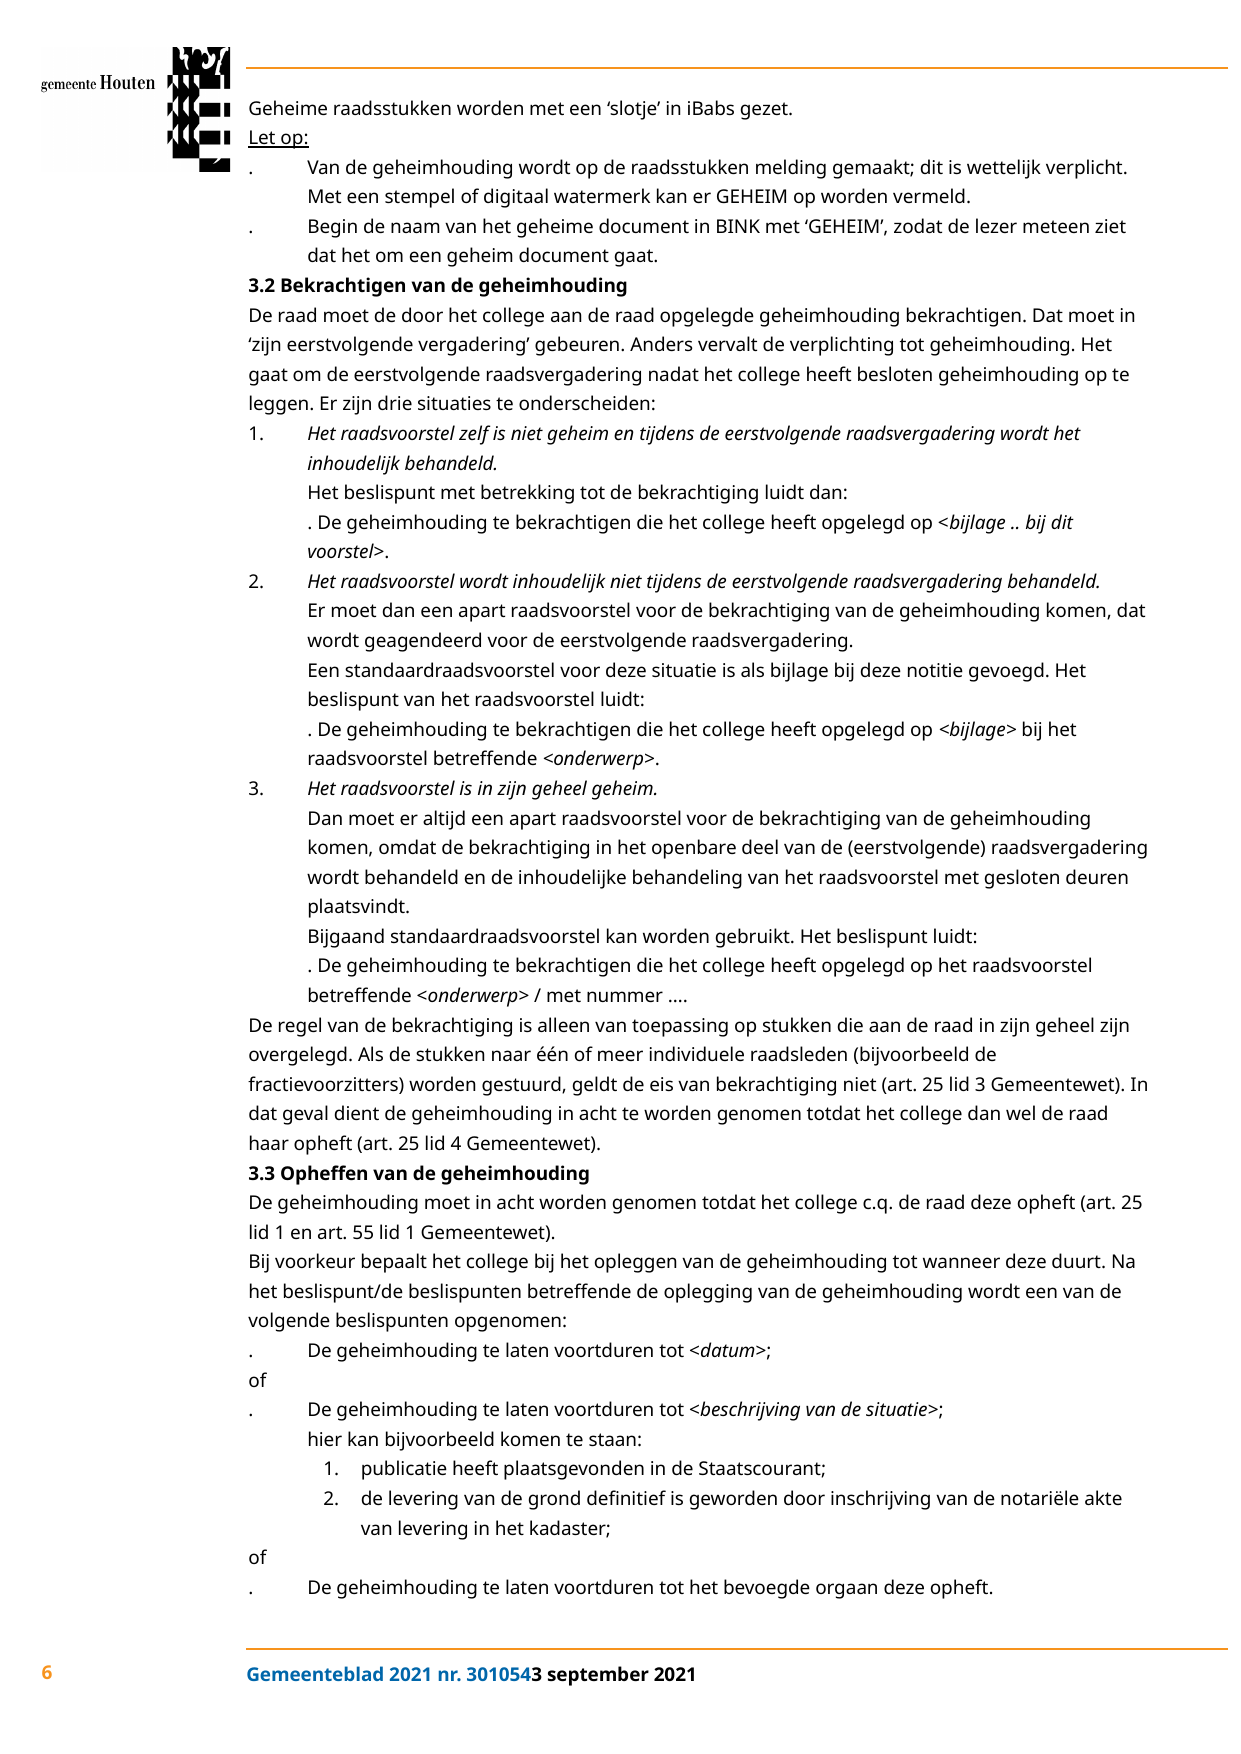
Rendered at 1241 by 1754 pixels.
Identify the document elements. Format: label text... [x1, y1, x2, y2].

text of [248, 1367, 1152, 1393]
text De raad moet de door het college aan de raad opgelegde geheimhouding bekrachtigen. Dat moet in ‘zijn eerstvolgende vergadering’ gebeuren. Anders vervalt de verplichting tot geheimhouding. Het gaat om de eerstvolgende raadsvergadering nadat het college heeft besloten geheimhouding op te leggen. Er zijn drie situaties te onderscheiden: [248, 302, 1152, 416]
list publicatie heeft plaatsgevonden in de Staatscourant; [323, 1456, 1152, 1481]
list . De geheimhouding te bekrachtigen die het college heeft opgelegd op <bijlage .. bij dit voorstel>. [248, 509, 1152, 564]
text De regel van de bekrachtiging is alleen van toepassing op stukken die aan de raad in zijn geheel zijn overgelegd. Als de stukken naar één of meer individuele raadsleden (bijvoorbeeld de fractievoorzitters) worden gestuurd, geldt de eis van bekrachtiging niet (art. 25 lid 3 Gemeentewet). In dat geval dient de geheimhouding in acht te worden genomen totdat het college dan wel de raad haar opheft (art. 25 lid 4 Gemeentewet). [248, 1012, 1152, 1156]
list Het raadsvoorstel wordt inhoudelijk niet tijdens de eerstvolgende raadsvergadering behandeld. [248, 568, 1152, 594]
text 3.3 Opheffen van de geheimhouding [248, 1160, 1152, 1186]
text Let op: [248, 124, 1152, 150]
list Het raadsvoorstel is in zijn geheel geheim. [248, 775, 1152, 801]
list Het raadsvoorstel zelf is niet geheim en tijdens de eerstvolgende raadsvergadering wordt het inhoudelijk behandeld. [248, 420, 1152, 476]
picture [41, 47, 231, 172]
list Het beslispunt met betrekking tot de bekrachtiging luidt dan: [248, 479, 1152, 505]
text De geheimhouding moet in acht worden genomen totdat het college c.q. de raad deze opheft (art. 25 lid 1 en art. 55 lid 1 Gemeentewet). [248, 1189, 1152, 1245]
list Van de geheimhouding wordt op de raadsstukken melding gemaakt; dit is wettelijk verplicht. Met een stempel of digitaal watermerk kan er GEHEIM op worden vermeld. [248, 154, 1152, 209]
list de levering van de grond definitief is geworden door inschrijving van de notariële akte van levering in het kadaster; [323, 1485, 1152, 1541]
list . De geheimhouding te bekrachtigen die het college heeft opgelegd op <bijlage> bij het raadsvoorstel betreffende <onderwerp>. [248, 716, 1152, 771]
text 3.2 Bekrachtigen van de geheimhouding [248, 272, 1152, 298]
list De geheimhouding te laten voortduren tot het bevoegde orgaan deze opheft. [248, 1574, 1152, 1600]
list Er moet dan een apart raadsvoorstel voor de bekrachtiging van de geheimhouding komen, dat wordt geagendeerd voor de eerstvolgende raadsvergadering. [248, 598, 1152, 653]
list . De geheimhouding te bekrachtigen die het college heeft opgelegd op het raadsvoorstel betreffende <onderwerp> / met nummer …. [248, 953, 1152, 1008]
list Een standaardraadsvoorstel voor deze situatie is als bijlage bij deze notitie gevoegd. Het beslispunt van het raadsvoorstel luidt: [248, 657, 1152, 712]
list De geheimhouding te laten voortduren tot <datum>; [248, 1337, 1152, 1363]
list Bijgaand standaardraadsvoorstel kan worden gebruikt. Het beslispunt luidt: [248, 923, 1152, 949]
list De geheimhouding te laten voortduren tot <beschrijving van de situatie>; [248, 1396, 1152, 1422]
list Dan moet er altijd een apart raadsvoorstel voor de bekrachtiging van de geheimhouding komen, omdat de bekrachtiging in het openbare deel van de (eerstvolgende) raadsvergadering wordt behandeld en de inhoudelijke behandeling van het raadsvoorstel met gesloten deuren plaatsvindt. [248, 805, 1152, 919]
text Geheime raadsstukken worden met een ‘slotje’ in iBabs gezet. [248, 95, 1152, 121]
text Bij voorkeur bepaalt het college bij het opleggen van de geheimhouding tot wanneer deze duurt. Na het beslispunt/de beslispunten betreffende de oplegging van de geheimhouding wordt een van de volgende beslispunten opgenomen: [248, 1248, 1152, 1333]
list Begin de naam van het geheime document in BINK met ‘GEHEIM’, zodat de lezer meteen ziet dat het om een geheim document gaat. [248, 213, 1152, 268]
text of [248, 1544, 1152, 1570]
list hier kan bijvoorbeeld komen te staan: [248, 1426, 1152, 1452]
